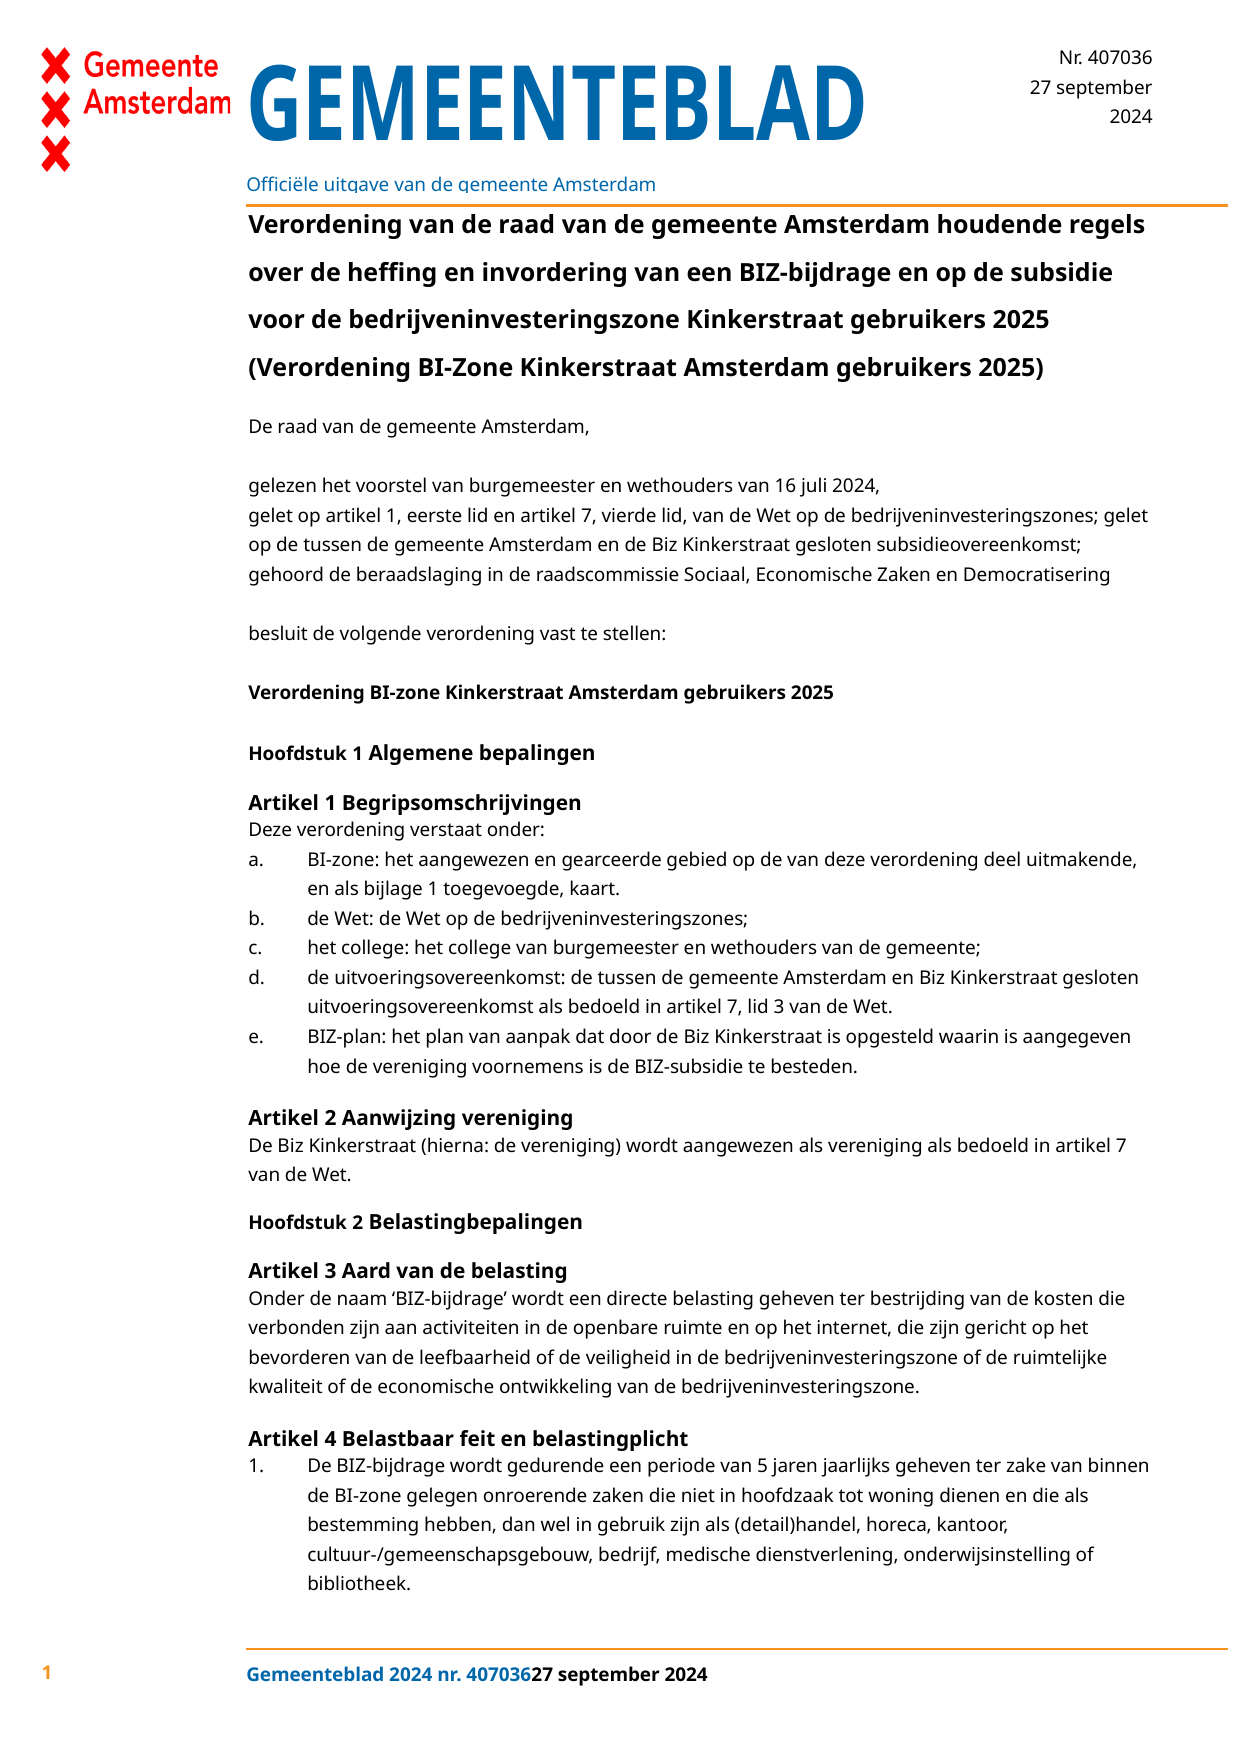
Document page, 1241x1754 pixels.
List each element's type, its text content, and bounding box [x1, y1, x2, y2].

text gelet op artikel 1, eerste lid en artikel 7, vierde lid, van de Wet op de bedrijveninvesteringszones; gelet op de tussen de gemeente Amsterdam en de Biz Kinkerstraat gesloten subsidieovereenkomst; gehoord de beraadslaging in de raadscommissie Sociaal, Economische Zaken en Democratisering [248, 502, 1152, 587]
text Artikel 2 Aanwijzing vereniging [248, 1103, 1152, 1132]
list BI-zone: het aangewezen en gearceerde gebied op de van deze verordening deel uitmakende, en als bijlage 1 toegevoegde, kaart. [248, 846, 1152, 901]
picture [41, 47, 231, 172]
text Artikel 1 Begripsomschrijvingen [248, 788, 1152, 816]
list het college: het college van burgemeester en wethouders van de gemeente; [248, 934, 1152, 960]
text Deze verordening verstaat onder: [248, 816, 1152, 842]
text Verordening BI-zone Kinkerstraat Amsterdam gebruikers 2025 [248, 679, 1152, 705]
list de uitvoeringsovereenkomst: de tussen de gemeente Amsterdam en Biz Kinkerstraat gesloten uitvoeringsovereenkomst als bedoeld in artikel 7, lid 3 van de Wet. [248, 964, 1152, 1019]
list de Wet: de Wet op de bedrijveninvesteringszones; [248, 905, 1152, 931]
list De BIZ-bijdrage wordt gedurende een periode van 5 jaren jaarlijks geheven ter zake van binnen de BI-zone gelegen onroerende zaken die niet in hoofdzaak tot woning dienen en die als bestemming hebben, dan wel in gebruik zijn als (detail)handel, horeca, kantoor, cultuur-/gemeenschapsgebouw, bedrijf, medische dienstverlening, onderwijsinstelling of bibliotheek. [248, 1452, 1152, 1596]
text Onder de naam ‘BIZ-bijdrage’ wordt een directe belasting geheven ter bestrijding van de kosten die verbonden zijn aan activiteiten in de openbare ruimte en op het internet, die zijn gericht op het bevorderen van de leefbaarheid of de veiligheid in de bedrijveninvesteringszone of de ruimtelijke kwaliteit of de economische ontwikkeling van de bedrijveninvesteringszone. [248, 1285, 1152, 1399]
text Verordening van de raad van de gemeente Amsterdam houdende regels over de heffing en invordering van een BIZ-bijdrage en op de subsidie voor de bedrijveninvesteringszone Kinkerstraat gebruikers 2025 (Verordening BI-Zone Kinkerstraat Amsterdam gebruikers 2025) [248, 207, 1152, 384]
text besluit de volgende verordening vast te stellen: [248, 620, 1152, 646]
text Artikel 3 Aard van de belasting [248, 1256, 1152, 1285]
text Hoofdstuk 1 Algemene bepalingen [248, 738, 1152, 767]
text gelezen het voorstel van burgemeester en wethouders van 16 juli 2024, [248, 472, 1152, 498]
text Artikel 4 Belastbaar feit en belastingplicht [248, 1424, 1152, 1452]
text De Biz Kinkerstraat (hierna: de vereniging) wordt aangewezen als vereniging als bedoeld in artikel 7 van de Wet. [248, 1132, 1152, 1187]
text Hoofdstuk 2 Belastingbepalingen [248, 1207, 1152, 1235]
list BIZ-plan: het plan van aanpak dat door de Biz Kinkerstraat is opgesteld waarin is aangegeven hoe de vereniging voornemens is de BIZ-subsidie te besteden. [248, 1023, 1152, 1079]
text De raad van de gemeente Amsterdam, [248, 413, 1152, 439]
